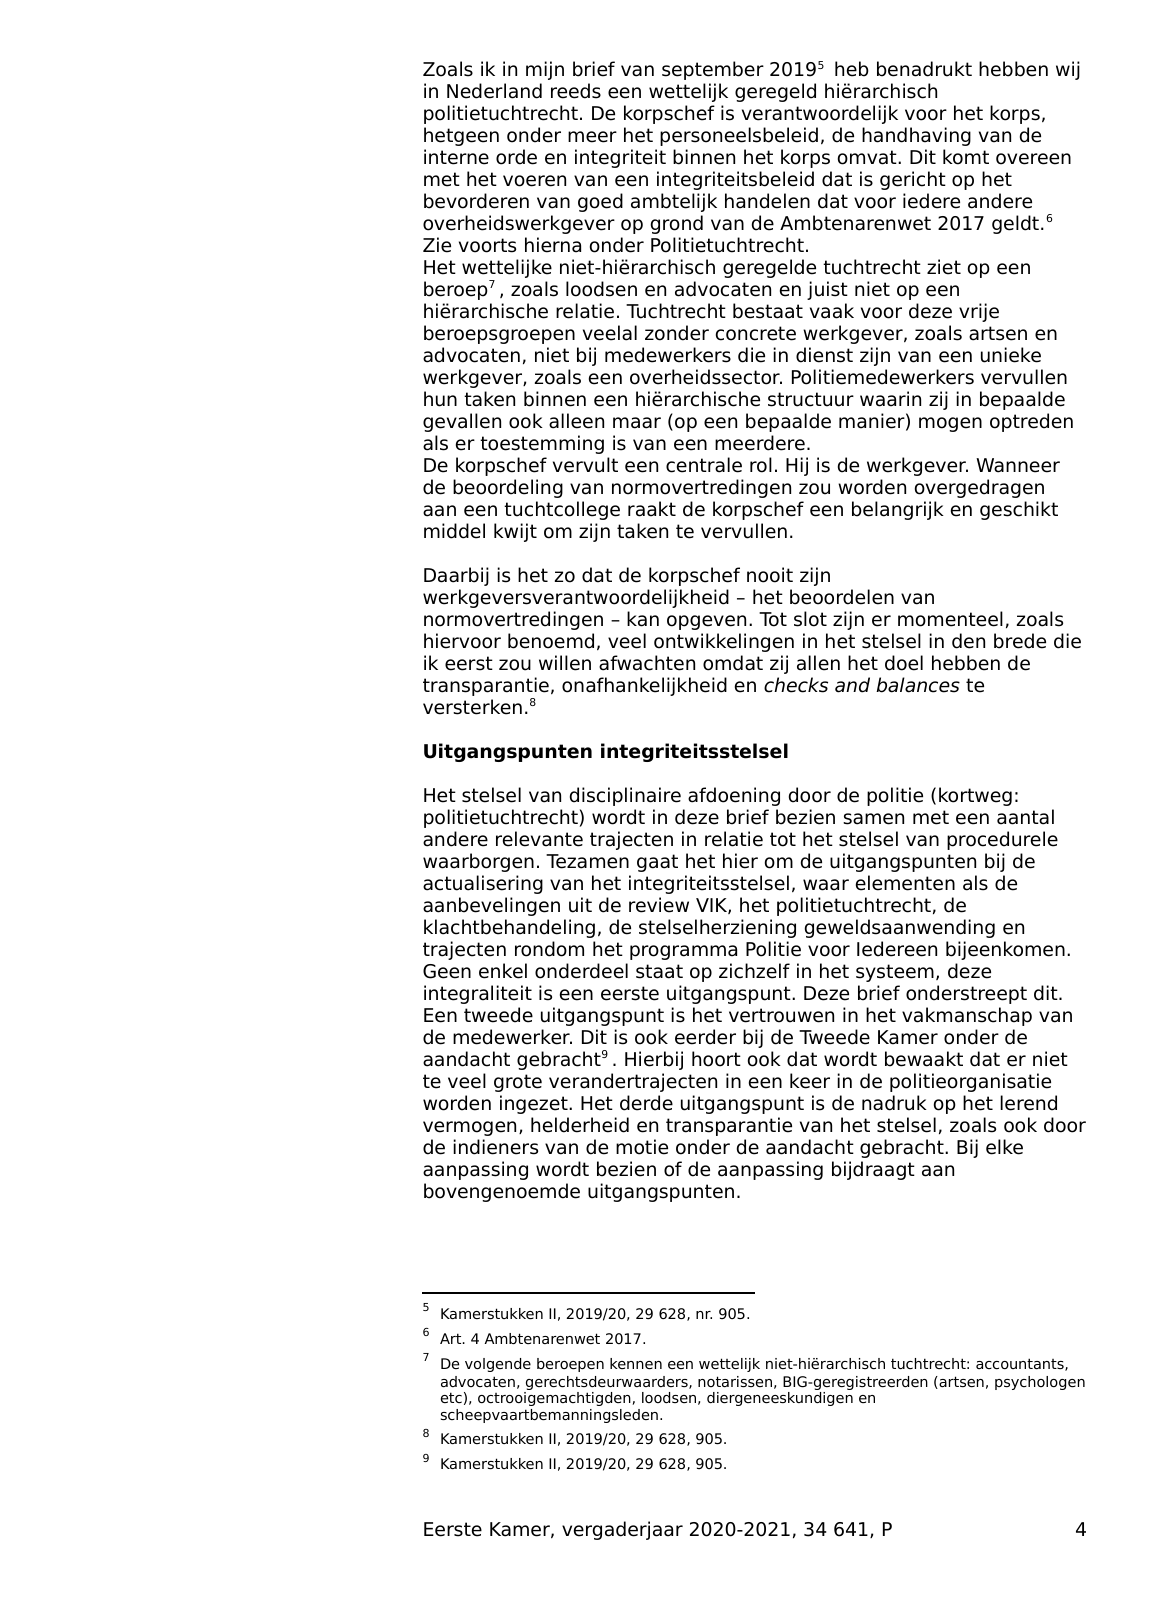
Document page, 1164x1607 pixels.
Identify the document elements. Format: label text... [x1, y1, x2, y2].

text Kamerstukken II, 2019/20, 29 628, 905. [422, 1452, 1087, 1474]
text Daarbij is het zo dat de korpschef nooit zijn werkgeversverantwoordelijkheid – het beoordelen van normovertredingen – kan opgeven. Tot slot zijn er momenteel, zoals hiervoor benoemd, veel ontwikkelingen in het stelsel in den brede die ik eerst zou willen afwachten omdat zij allen het doel hebben de transparantie, onafhankelijkheid en checks and balances te versterken. [422, 565, 1087, 719]
text Art. 4 Ambtenarenwet 2017. [422, 1327, 1087, 1349]
text Kamerstukken II, 2019/20, 29 628, 905. [422, 1427, 1087, 1449]
text De volgende beroepen kennen een wettelijk niet-hiërarchisch tuchtrecht: accountants, advocaten, gerechtsdeurwaarders, notarissen, BIG-geregistreerden (artsen, psychologen etc), octrooigemachtigden, loodsen, diergeneeskundigen en scheepvaartbemanningsleden. [422, 1352, 1087, 1424]
text Het stelsel van disciplinaire afdoening door de politie (kortweg: politietuchtrecht) wordt in deze brief bezien samen met een aantal andere relevante trajecten in relatie tot het stelsel van procedurele waarborgen. Tezamen gaat het hier om de uitgangspunten bij de actualisering van het integriteitsstelsel, waar elementen als de aanbevelingen uit de review VIK, het politietuchtrecht, de klachtbehandeling, de stelselherziening geweldsaanwending en trajecten rondom het programma Politie voor Iedereen bijeenkomen. Geen enkel onderdeel staat op zichzelf in het systeem, deze integraliteit is een eerste uitgangspunt. Deze brief onderstreept dit. Een tweede uitgangspunt is het vertrouwen in het vakmanschap van de medewerker. Dit is ook eerder bij de Tweede Kamer onder de aandacht gebracht. Hierbij hoort ook dat wordt bewaakt dat er niet te veel grote verandertrajecten in een keer in de politieorganisatie worden ingezet. Het derde uitgangspunt is de nadruk op het lerend vermogen, helderheid en transparantie van het stelsel, zoals ook door de indieners van de motie onder de aandacht gebracht. Bij elke aanpassing wordt bezien of de aanpassing bijdraagt aan bovengenoemde uitgangspunten. [422, 785, 1087, 1203]
text De korpschef vervult een centrale rol. Hij is de werkgever. Wanneer de beoordeling van normovertredingen zou worden overgedragen aan een tuchtcollege raakt de korpschef een belangrijk en geschikt middel kwijt om zijn taken te vervullen. [422, 455, 1087, 543]
subtitle Uitgangspunten integriteitsstelsel [422, 741, 1087, 763]
text Het wettelijke niet-hiërarchisch geregelde tuchtrecht ziet op een beroep, zoals loodsen en advocaten en juist niet op een hiërarchische relatie. Tuchtrecht bestaat vaak voor deze vrije beroepsgroepen veelal zonder concrete werkgever, zoals artsen en advocaten, niet bij medewerkers die in dienst zijn van een unieke werkgever, zoals een overheidssector. Politiemedewerkers vervullen hun taken binnen een hiërarchische structuur waarin zij in bepaalde gevallen ook alleen maar (op een bepaalde manier) mogen optreden als er toestemming is van een meerdere. [422, 257, 1087, 455]
text Kamerstukken II, 2019/20, 29 628, nr. 905. [422, 1302, 1087, 1324]
text Zoals ik in mijn brief van september 2019 heb benadrukt hebben wij in Nederland reeds een wettelijk geregeld hiërarchisch politietuchtrecht. De korpschef is verantwoordelijk voor het korps, hetgeen onder meer het personeelsbeleid, de handhaving van de interne orde en integriteit binnen het korps omvat. Dit komt overeen met het voeren van een integriteitsbeleid dat is gericht op het bevorderen van goed ambtelijk handelen dat voor iedere andere overheidswerkgever op grond van de Ambtenarenwet 2017 geldt. Zie voorts hierna onder Politietuchtrecht. [422, 59, 1087, 257]
